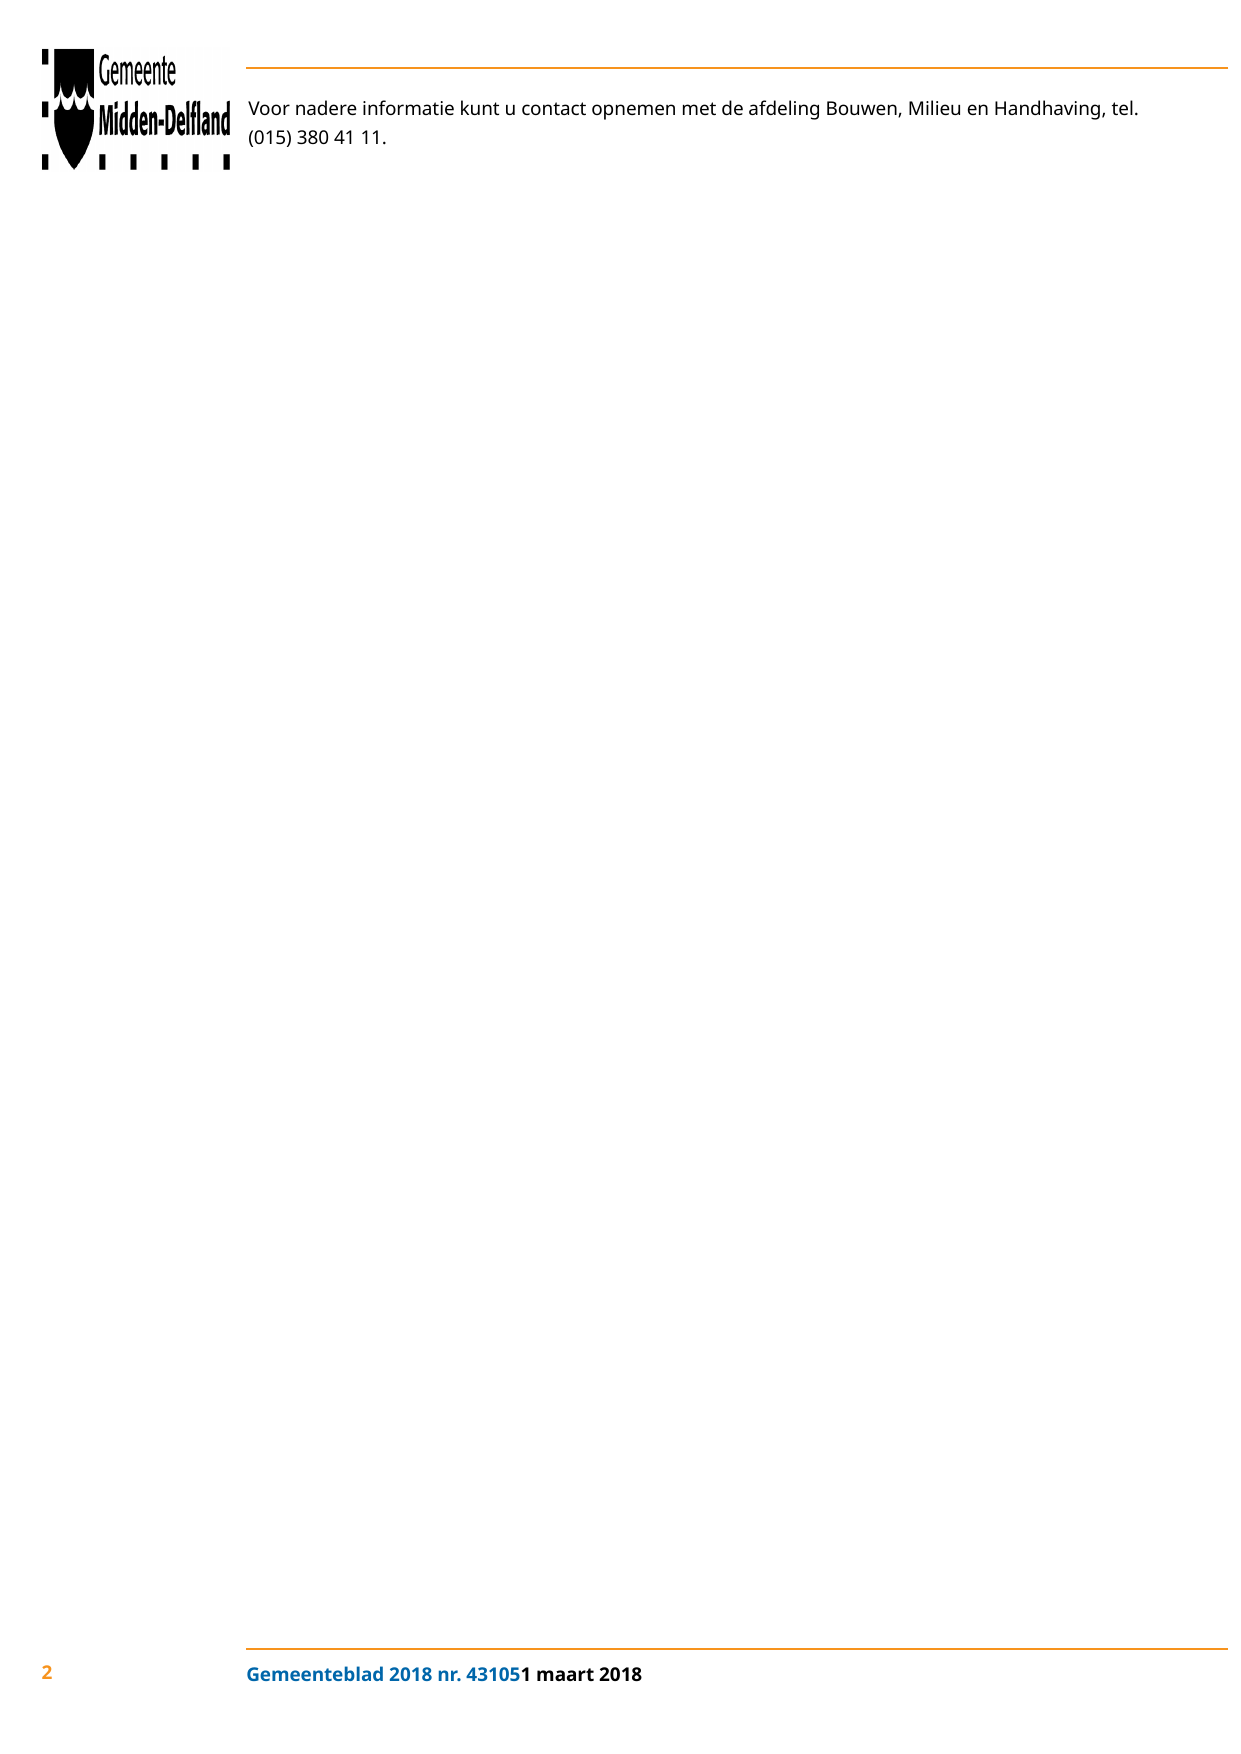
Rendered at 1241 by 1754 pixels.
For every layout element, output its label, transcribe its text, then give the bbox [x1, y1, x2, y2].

text Voor nadere informatie kunt u contact opnemen met de afdeling Bouwen, Milieu en Handhaving, tel. (015) 380 41 11. [248, 95, 1152, 150]
picture [41, 47, 231, 172]
